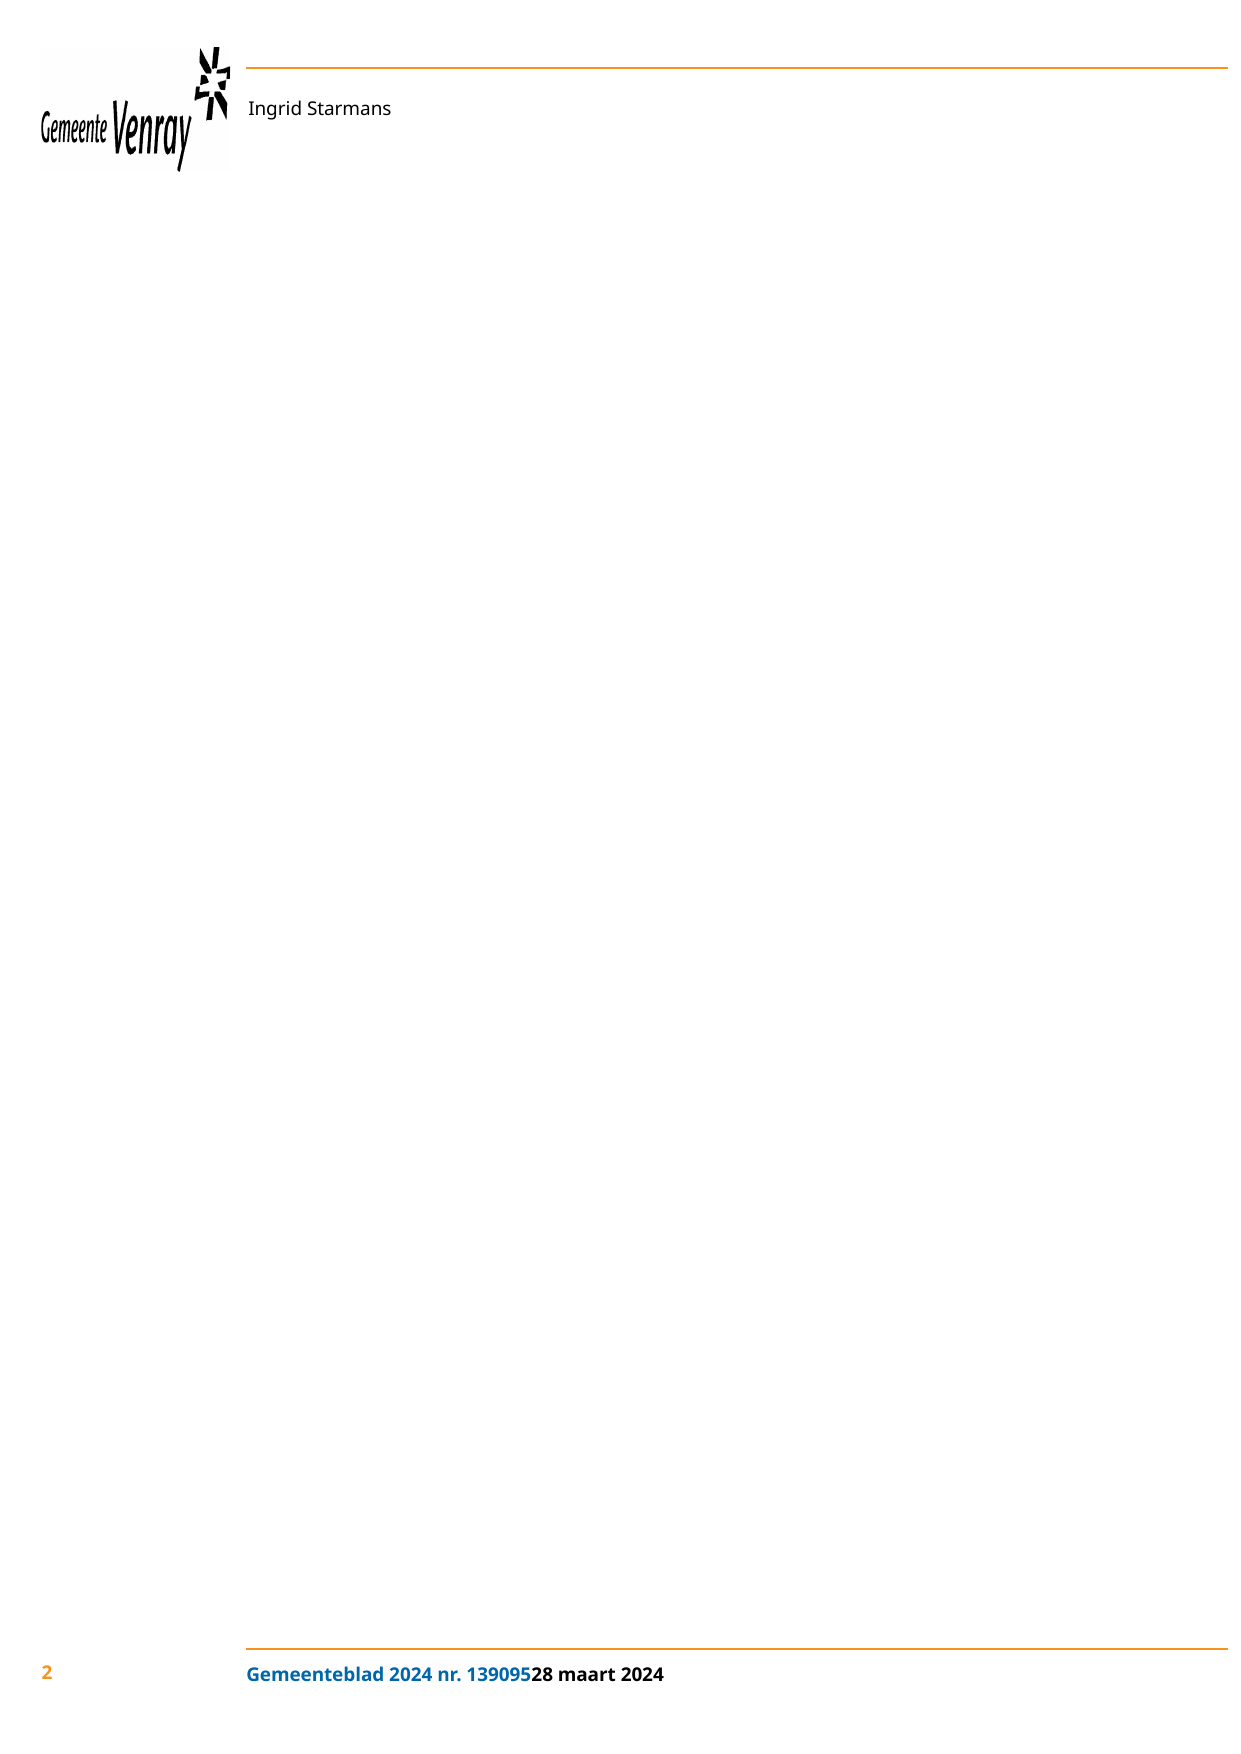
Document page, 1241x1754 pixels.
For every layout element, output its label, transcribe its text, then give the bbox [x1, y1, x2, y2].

picture [41, 47, 231, 172]
text Ingrid Starmans [248, 95, 1152, 121]
